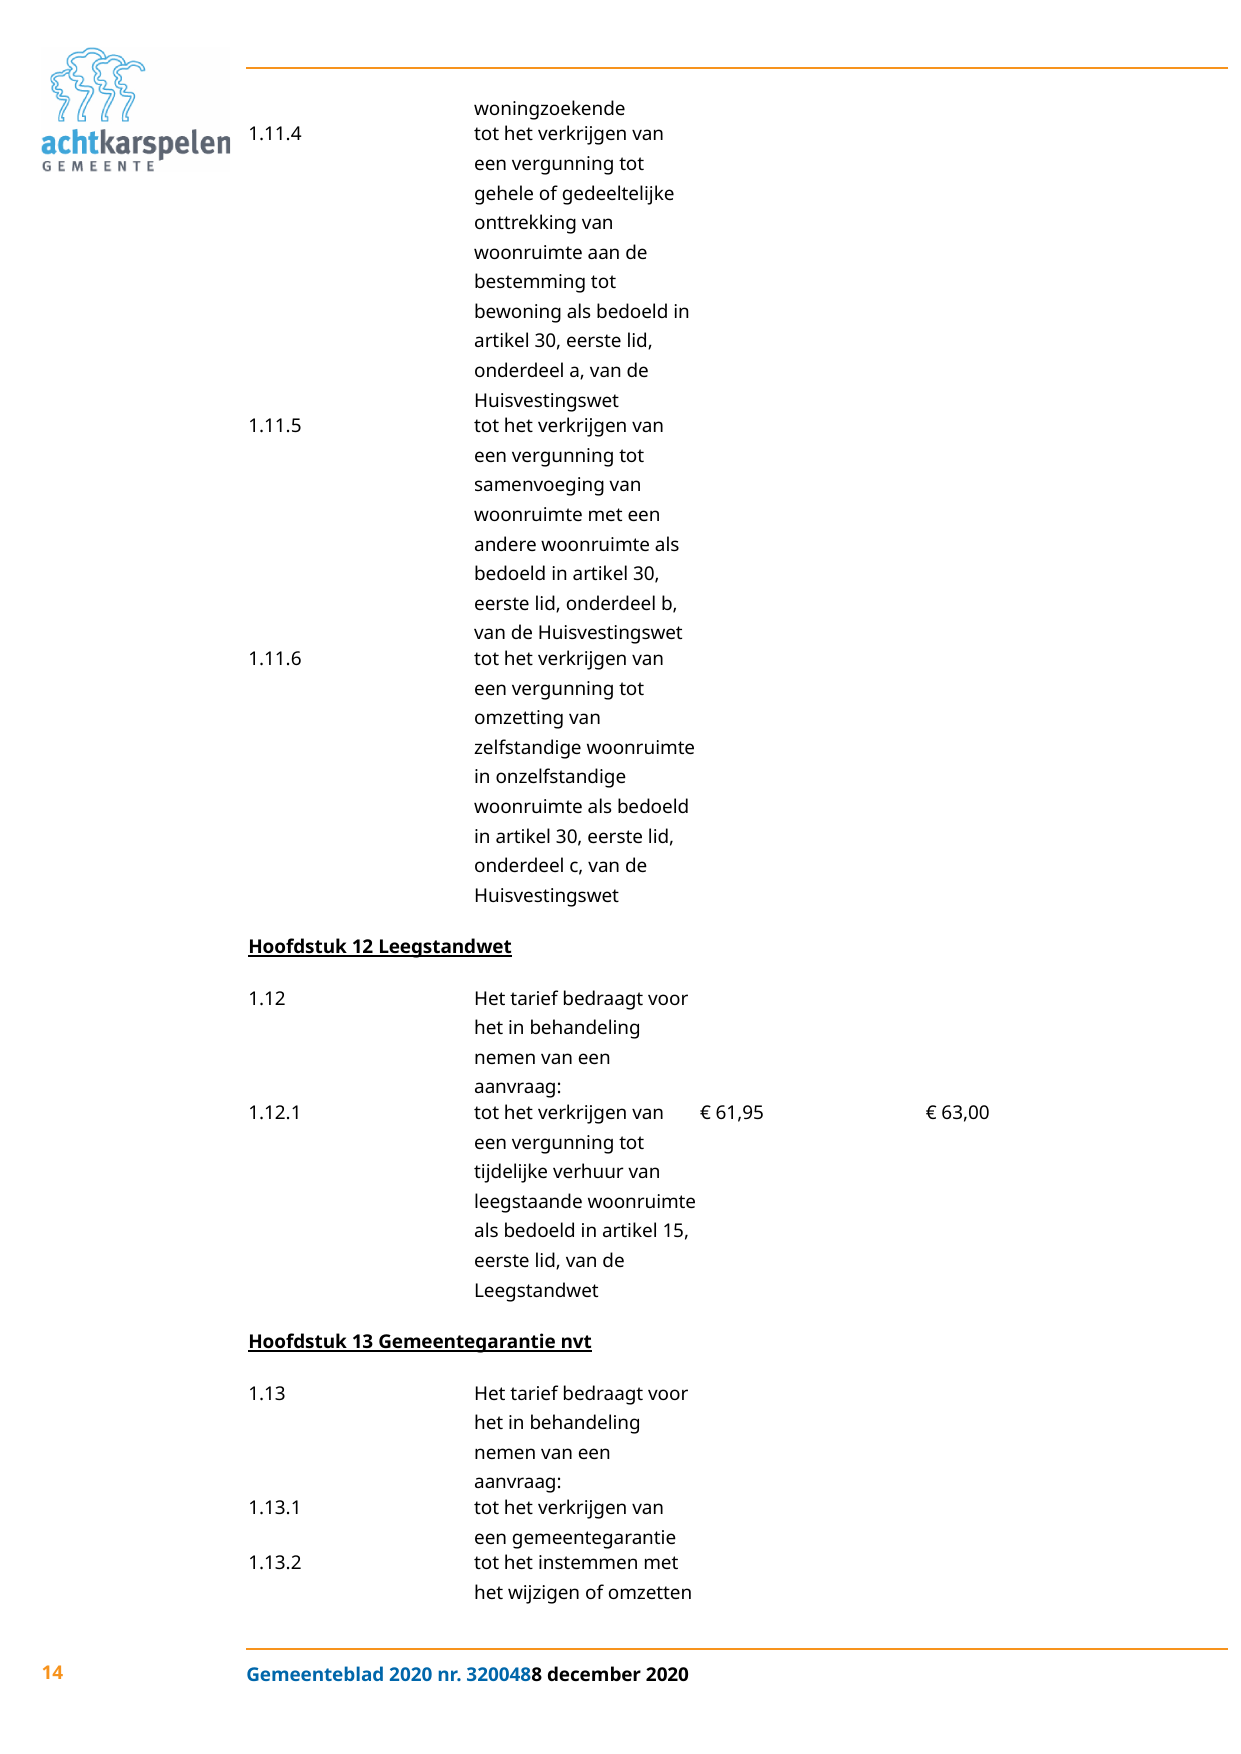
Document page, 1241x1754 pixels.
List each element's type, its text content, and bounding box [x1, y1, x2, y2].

picture [41, 47, 231, 172]
table_cell tot het verkrijgen van een vergunning tot samenvoeging van woonruimte met een andere woonruimte als bedoeld in artikel 30, eerste lid, onderdeel b, van de Huisvestingswet [474, 413, 700, 645]
table_cell € 63,00 [926, 1099, 1152, 1303]
table_cell [926, 413, 1152, 645]
table_cell tot het verkrijgen van een vergunning tot gehele of gedeeltelijke onttrekking van woonruimte aan de bestemming tot bewoning als bedoeld in artikel 30, eerste lid, onderdeel a, van de Huisvestingswet [474, 121, 700, 412]
table_cell [474, 908, 700, 933]
table_cell tot het verkrijgen van een vergunning tot omzetting van zelfstandige woonruimte in onzelfstandige woonruimte als bedoeld in artikel 30, eerste lid, onderdeel c, van de Huisvestingswet [474, 645, 700, 908]
table_cell Hoofdstuk 12 Leegstandwet [248, 934, 700, 959]
table_cell tot het verkrijgen van een gemeentegarantie [474, 1494, 700, 1549]
table_cell [926, 1303, 1152, 1328]
table_cell [700, 95, 926, 121]
table_cell 1.11.5 [248, 413, 474, 645]
table_cell [926, 1380, 1152, 1494]
table_cell 1.11.6 [248, 645, 474, 908]
table_cell € 61,95 [700, 1099, 926, 1303]
table_cell [926, 934, 1152, 959]
table_cell Het tarief bedraagt voor het in behandeling nemen van een aanvraag: [474, 1380, 700, 1494]
table_cell [474, 1303, 700, 1328]
table_cell [926, 1354, 1152, 1380]
table_cell [926, 959, 1152, 985]
table_cell 1.13.1 [248, 1494, 474, 1549]
table_cell [248, 1303, 474, 1328]
table_cell Het tarief bedraagt voor het in behandeling nemen van een aanvraag: [474, 985, 700, 1099]
table_cell [700, 1328, 926, 1354]
table_cell [474, 959, 700, 985]
table_cell tot het instemmen met het wijzigen of omzetten [474, 1550, 700, 1605]
table_cell [700, 413, 926, 645]
table_cell [926, 985, 1152, 1099]
table_cell [926, 121, 1152, 412]
table_cell [474, 1354, 700, 1380]
table_cell 1.12 [248, 985, 474, 1099]
table_cell [926, 1328, 1152, 1354]
table_cell [700, 959, 926, 985]
table_cell [926, 1550, 1152, 1605]
table_cell [926, 95, 1152, 121]
table_cell 1.13.2 [248, 1550, 474, 1605]
table_cell [248, 95, 474, 121]
table_cell 1.12.1 [248, 1099, 474, 1303]
table_cell [926, 1494, 1152, 1549]
table_cell 1.13 [248, 1380, 474, 1494]
table_cell Hoofdstuk 13 Gemeentegarantie nvt [248, 1328, 700, 1354]
table_cell 1.11.4 [248, 121, 474, 412]
table_cell [700, 1354, 926, 1380]
table_cell [248, 908, 474, 933]
table_cell [926, 908, 1152, 933]
table_cell [700, 908, 926, 933]
table_cell [248, 1354, 474, 1380]
table_cell [926, 645, 1152, 908]
table_cell [700, 645, 926, 908]
table_cell [700, 1550, 926, 1605]
table_cell [700, 1494, 926, 1549]
table_cell [700, 121, 926, 412]
table_cell [248, 959, 474, 985]
table_cell [700, 1303, 926, 1328]
table_cell tot het verkrijgen van een vergunning tot tijdelijke verhuur van leegstaande woonruimte als bedoeld in artikel 15, eerste lid, van de Leegstandwet [474, 1099, 700, 1303]
table_cell [700, 985, 926, 1099]
table_cell [700, 1380, 926, 1494]
table_cell woningzoekende [474, 95, 700, 121]
table_cell [700, 934, 926, 959]
